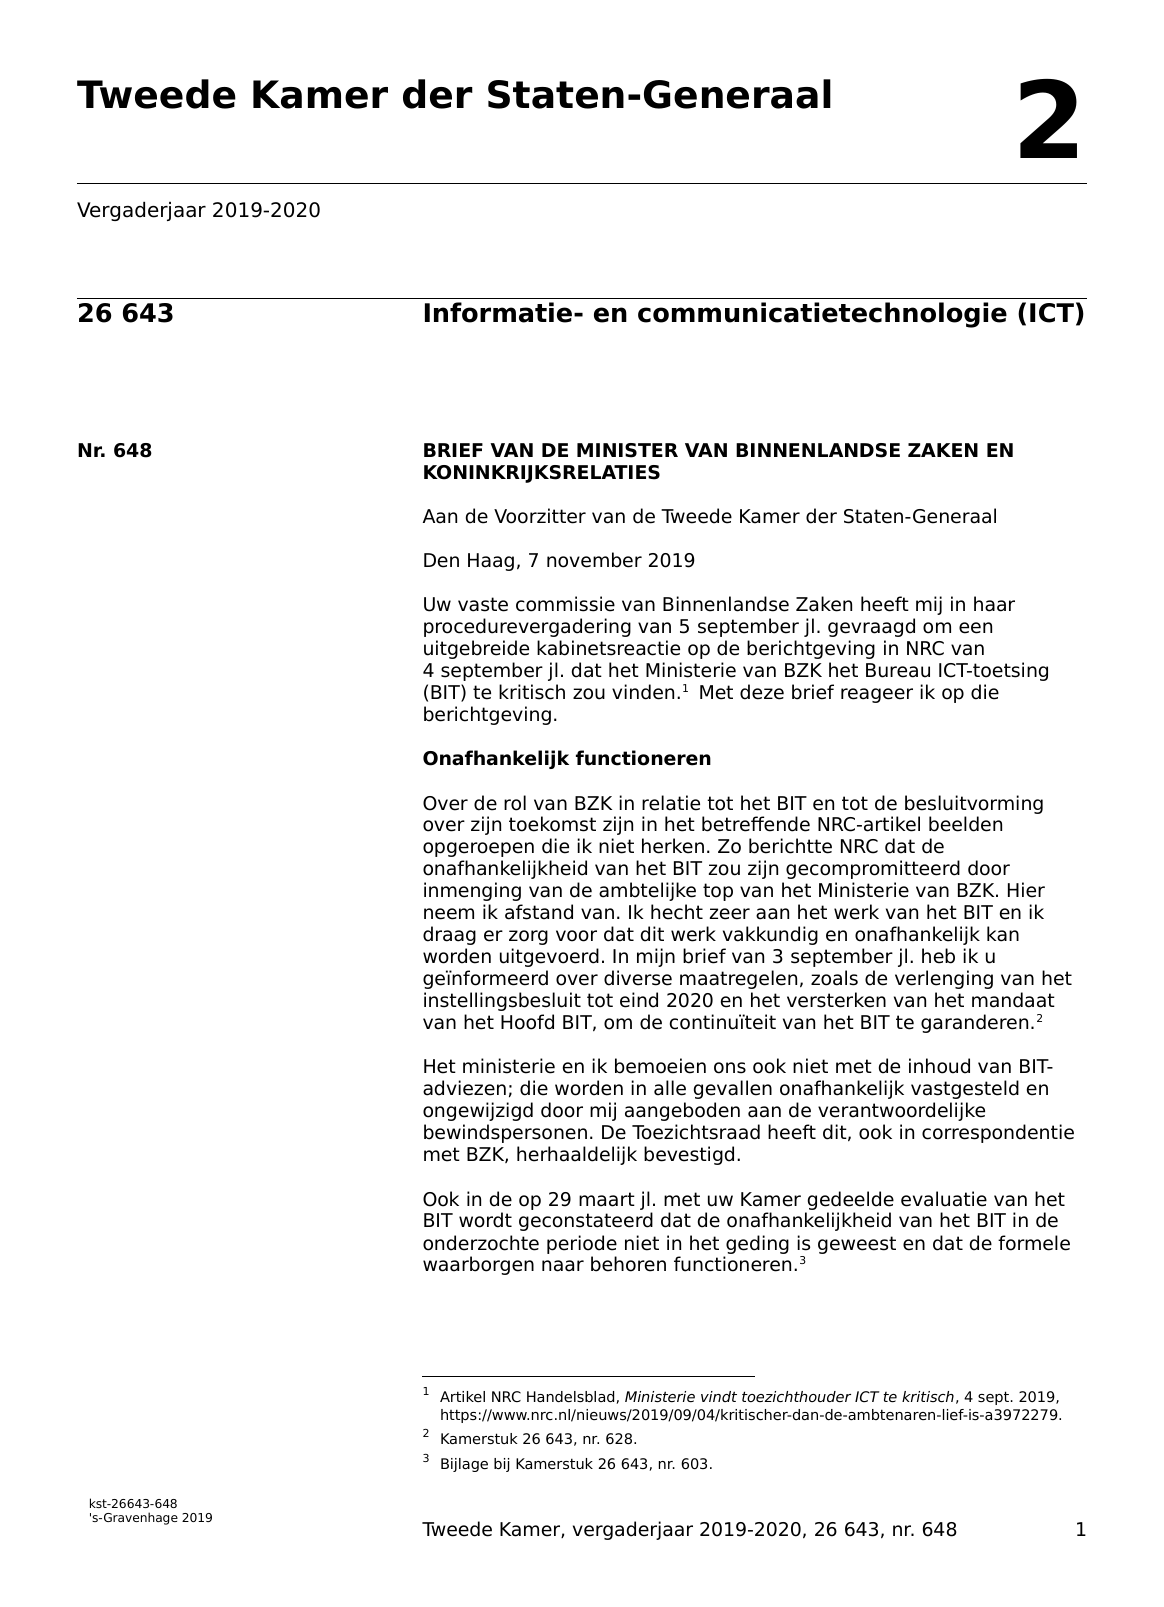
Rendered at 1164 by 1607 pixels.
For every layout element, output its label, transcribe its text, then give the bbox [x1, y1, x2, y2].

text Uw vaste commissie van Binnenlandse Zaken heeft mij in haar procedurevergadering van 5 september jl. gevraagd om een uitgebreide kabinetsreactie op de berichtgeving in NRC van 4 september jl. dat het Ministerie van BZK het Bureau ICT-toetsing (BIT) te kritisch zou vinden. Met deze brief reageer ik op die berichtgeving. [422, 594, 1087, 726]
text Het ministerie en ik bemoeien ons ook niet met de inhoud van BIT-adviezen; die worden in alle gevallen onafhankelijk vastgesteld en ongewijzigd door mij aangeboden aan de verantwoordelijke bewindspersonen. De Toezichtsraad heeft dit, ook in correspondentie met BZK, herhaaldelijk bevestigd. [422, 1056, 1087, 1166]
text Aan de Voorzitter van de Tweede Kamer der Staten-Generaal [422, 506, 1087, 528]
text kst-26643-648 [88, 1497, 323, 1511]
table_cell Vergaderjaar 2019-2020 [77, 184, 1087, 298]
text Ook in de op 29 maart jl. met uw Kamer gedeelde evaluatie van het BIT wordt geconstateerd dat de onafhankelijkheid van het BIT in de onderzochte periode niet in het geding is geweest en dat de formele waarborgen naar behoren functioneren. [422, 1188, 1087, 1276]
text Over de rol van BZK in relatie tot het BIT en tot de besluitvorming over zijn toekomst zijn in het betreffende NRC-artikel beelden opgeroepen die ik niet herken. Zo berichtte NRC dat de onafhankelijkheid van het BIT zou zijn gecompromitteerd door inmenging van de ambtelijke top van het Ministerie van BZK. Hier neem ik afstand van. Ik hecht zeer aan het werk van het BIT en ik draag er zorg voor dat dit werk vakkundig en onafhankelijk kan worden uitgevoerd. In mijn brief van 3 september jl. heb ik u geïnformeerd over diverse maatregelen, zoals de verlenging van het instellingsbesluit tot eind 2020 en het versterken van het mandaat van het Hoofd BIT, om de continuïteit van het BIT te garanderen. [422, 792, 1087, 1034]
text Kamerstuk 26 643, nr. 628. [422, 1427, 1087, 1449]
text Bijlage bij Kamerstuk 26 643, nr. 603. [422, 1452, 1087, 1474]
subtitle Nr. 648 BRIEF VAN DE MINISTER VAN BINNENLANDSE ZAKEN EN KONINKRIJKSRELATIES [77, 440, 1087, 484]
text 's-Gravenhage 2019 [88, 1511, 323, 1525]
table_header Tweede Kamer der Staten-Generaal [77, 59, 886, 183]
subtitle 26 643 Informatie- en communicatietechnologie (ICT) [77, 299, 1087, 329]
subtitle Onafhankelijk functioneren [422, 748, 1087, 770]
text Artikel NRC Handelsblad, Ministerie vindt toezichthouder ICT te kritisch, 4 sept. 2019, https://www.nrc.nl/nieuws/2019/09/04/kritischer-dan-de-ambtenaren-lief-is-a3972279. [422, 1385, 1087, 1424]
text Den Haag, 7 november 2019 [422, 550, 1087, 572]
table_header 2 [886, 59, 1087, 183]
